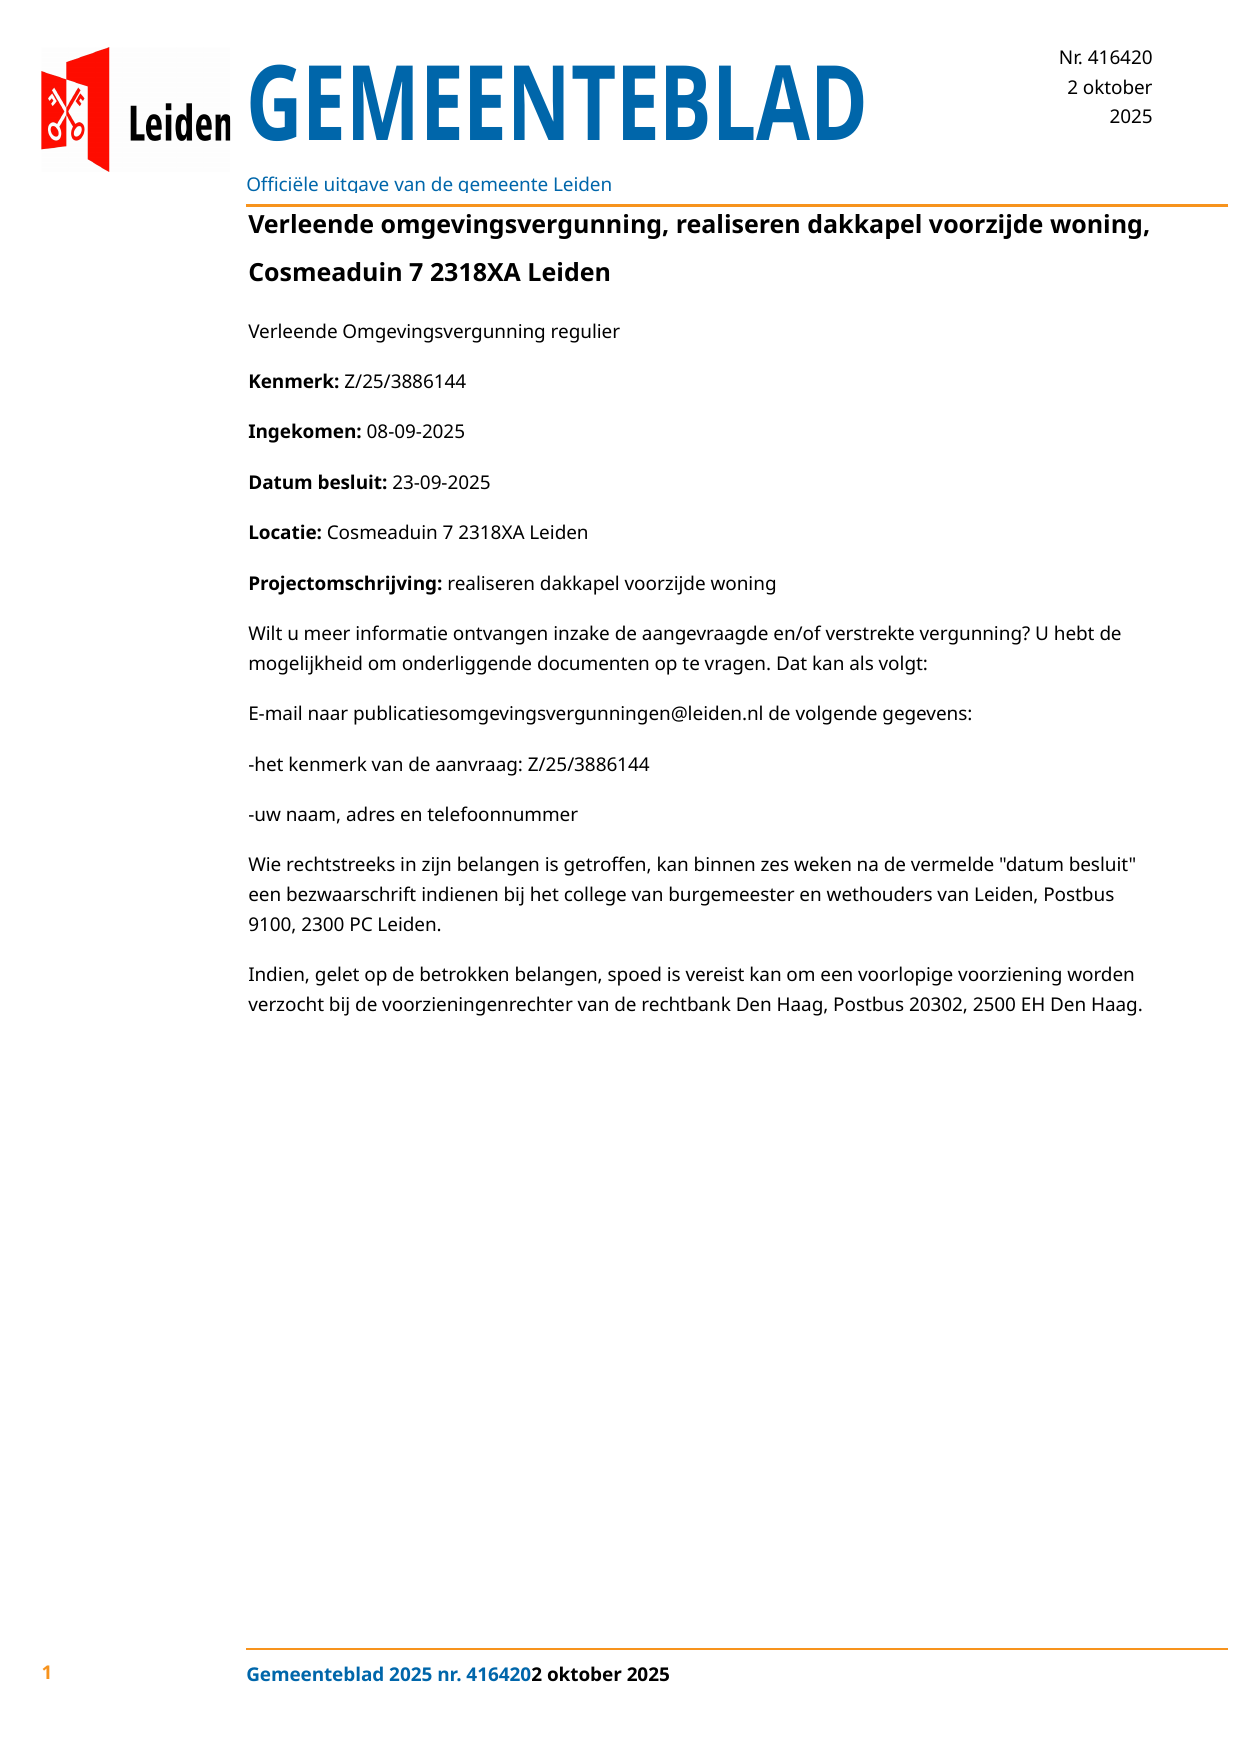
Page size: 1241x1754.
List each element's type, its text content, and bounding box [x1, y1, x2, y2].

text Kenmerk: Z/25/3886144 [248, 368, 1152, 394]
text Datum besluit: 23-09-2025 [248, 469, 1152, 495]
text Verleende omgevingsvergunning, realiseren dakkapel voorzijde woning, Cosmeaduin 7 2318XA Leiden [248, 207, 1152, 288]
text Wilt u meer informatie ontvangen inzake de aangevraagde en/of verstrekte vergunning? U hebt de mogelijkheid om onderliggende documenten op te vragen. Dat kan als volgt: [248, 620, 1152, 676]
text E-mail naar publicatiesomgevingsvergunningen@leiden.nl de volgende gegevens: [248, 700, 1152, 726]
text Verleende Omgevingsvergunning regulier [248, 318, 1152, 344]
text Wie rechtstreeks in zijn belangen is getroffen, kan binnen zes weken na de vermelde "datum besluit" een bezwaarschrift indienen bij het college van burgemeester en wethouders van Leiden, Postbus 9100, 2300 PC Leiden. [248, 852, 1152, 937]
picture [41, 47, 231, 172]
text -het kenmerk van de aanvraag: Z/25/3886144 [248, 751, 1152, 777]
text Indien, gelet op de betrokken belangen, spoed is vereist kan om een voorlopige voorziening worden verzocht bij de voorzieningenrechter van de rechtbank Den Haag, Postbus 20302, 2500 EH Den Haag. [248, 961, 1152, 1017]
text Locatie: Cosmeaduin 7 2318XA Leiden [248, 519, 1152, 545]
text Ingekomen: 08-09-2025 [248, 419, 1152, 444]
text Projectomschrijving: realiseren dakkapel voorzijde woning [248, 570, 1152, 596]
text -uw naam, adres en telefoonnummer [248, 801, 1152, 827]
